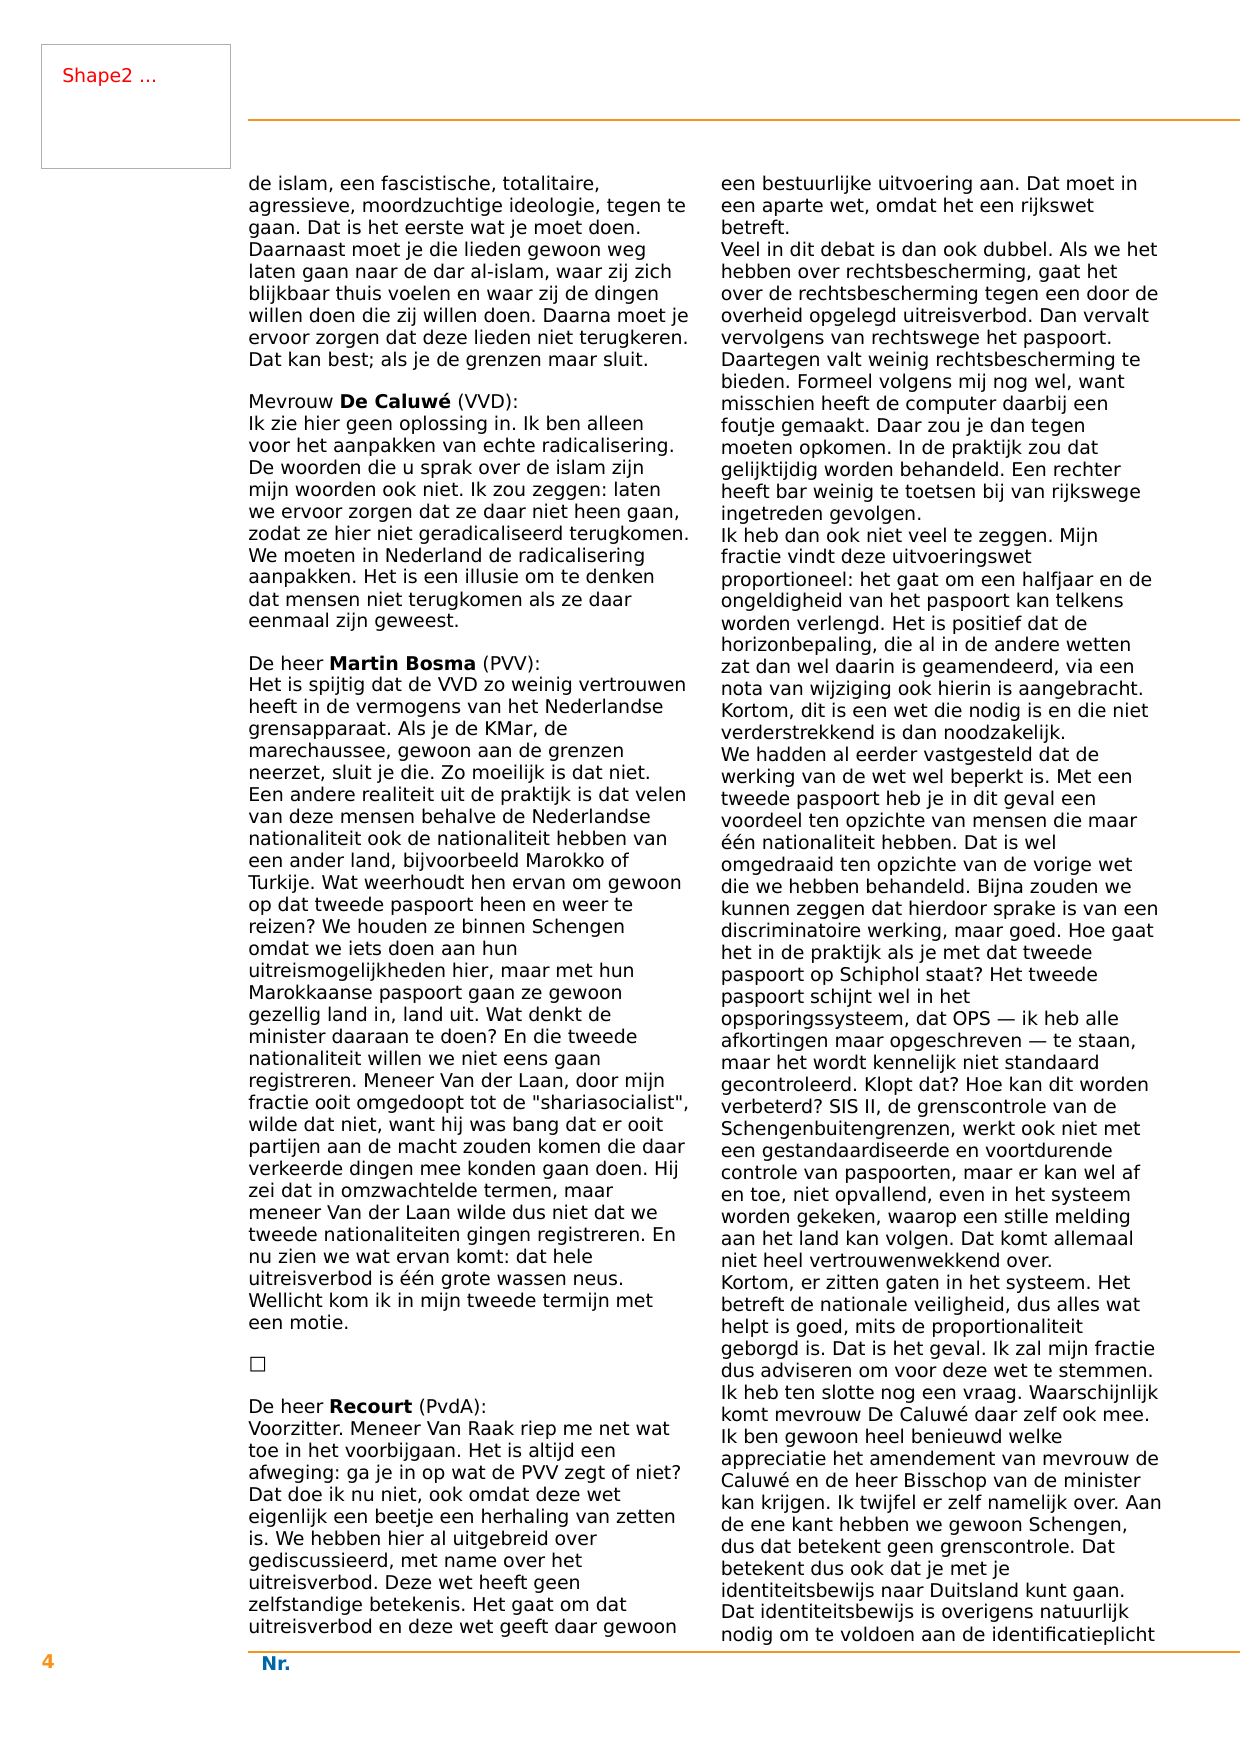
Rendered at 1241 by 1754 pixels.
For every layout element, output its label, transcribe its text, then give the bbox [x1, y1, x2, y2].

text Ik zie hier geen oplossing in. Ik ben alleen voor het aanpakken van echte radicalisering. De woorden die u sprak over de islam zijn mijn woorden ook niet. Ik zou zeggen: laten we ervoor zorgen dat ze daar niet heen gaan, zodat ze hier niet geradicaliseerd terugkomen. We moeten in Nederland de radicalisering aanpakken. Het is een illusie om te denken dat mensen niet terugkomen als ze daar eenmaal zijn geweest. [248, 413, 691, 632]
text Ik heb dan ook niet veel te zeggen. Mijn fractie vindt deze uitvoeringswet proportioneel: het gaat om een halfjaar en de ongeldigheid van het paspoort kan telkens worden verlengd. Het is positief dat de horizonbepaling, die al in de andere wetten zat dan wel daarin is geamendeerd, via een nota van wijziging ook hierin is aangebracht. Kortom, dit is een wet die nodig is en die niet verderstrekkend is dan noodzakelijk. [721, 524, 1163, 744]
text ⬜ [248, 1354, 691, 1376]
text We hadden al eerder vastgesteld dat de werking van de wet wel beperkt is. Met een tweede paspoort heb je in dit geval een voordeel ten opzichte van mensen die maar één nationaliteit hebben. Dat is wel omgedraaid ten opzichte van de vorige wet die we hebben behandeld. Bijna zouden we kunnen zeggen dat hierdoor sprake is van een discriminatoire werking, maar goed. Hoe gaat het in de praktijk als je met dat tweede paspoort op Schiphol staat? Het tweede paspoort schijnt wel in het opsporingssysteem, dat OPS — ik heb alle afkortingen maar opgeschreven — te staan, maar het wordt kennelijk niet standaard gecontroleerd. Klopt dat? Hoe kan dit worden verbeterd? SIS II, de grenscontrole van de Schengenbuitengrenzen, werkt ook niet met een gestandaardiseerde en voortdurende controle van paspoorten, maar er kan wel af en toe, niet opvallend, even in het systeem worden gekeken, waarop een stille melding aan het land kan volgen. Dat komt allemaal niet heel vertrouwenwekkend over. [721, 744, 1163, 1272]
text Veel in dit debat is dan ook dubbel. Als we het hebben over rechtsbescherming, gaat het over de rechtsbescherming tegen een door de overheid opgelegd uitreisverbod. Dan vervalt vervolgens van rechtswege het paspoort. Daartegen valt weinig rechtsbescherming te bieden. Formeel volgens mij nog wel, want misschien heeft de computer daarbij een foutje gemaakt. Daar zou je dan tegen moeten opkomen. In de praktijk zou dat gelijktijdig worden behandeld. Een rechter heeft bar weinig te toetsen bij van rijkswege ingetreden gevolgen. [721, 239, 1163, 524]
text Kortom, er zitten gaten in het systeem. Het betreft de nationale veiligheid, dus alles wat helpt is goed, mits de proportionaliteit geborgd is. Dat is het geval. Ik zal mijn fractie dus adviseren om voor deze wet te stemmen. [721, 1272, 1163, 1382]
text een bestuurlijke uitvoering aan. Dat moet in een aparte wet, omdat het een rijkswet betreft. [721, 173, 1163, 239]
text De heer Recourt (PvdA): [248, 1396, 691, 1418]
text De heer Martin Bosma (PVV): [248, 652, 691, 674]
text Het is spijtig dat de VVD zo weinig vertrouwen heeft in de vermogens van het Nederlandse grensapparaat. Als je de KMar, de marechaussee, gewoon aan de grenzen neerzet, sluit je die. Zo moeilijk is dat niet. [248, 674, 691, 784]
text Ik heb ten slotte nog een vraag. Waarschijnlijk komt mevrouw De Caluwé daar zelf ook mee. Ik ben gewoon heel benieuwd welke appreciatie het amendement van mevrouw de Caluwé en de heer Bisschop van de minister kan krijgen. Ik twijfel er zelf namelijk over. Aan de ene kant hebben we gewoon Schengen, dus dat betekent geen grenscontrole. Dat betekent dus ook dat je met je identiteitsbewijs naar Duitsland kunt gaan. Dat identiteitsbewijs is overigens natuurlijk nodig om te voldoen aan de identificatieplicht [721, 1382, 1163, 1645]
text Voorzitter. Meneer Van Raak riep me net wat toe in het voorbijgaan. Het is altijd een afweging: ga je in op wat de PVV zegt of niet? Dat doe ik nu niet, ook omdat deze wet eigenlijk een beetje een herhaling van zetten is. We hebben hier al uitgebreid over gediscussieerd, met name over het uitreisverbod. Deze wet heeft geen zelfstandige betekenis. Het gaat om dat uitreisverbod en deze wet geeft daar gewoon [248, 1418, 691, 1637]
text Een andere realiteit uit de praktijk is dat velen van deze mensen behalve de Nederlandse nationaliteit ook de nationaliteit hebben van een ander land, bijvoorbeeld Marokko of Turkije. Wat weerhoudt hen ervan om gewoon op dat tweede paspoort heen en weer te reizen? We houden ze binnen Schengen omdat we iets doen aan hun uitreismogelijkheden hier, maar met hun Marokkaanse paspoort gaan ze gewoon gezellig land in, land uit. Wat denkt de minister daaraan te doen? En die tweede nationaliteit willen we niet eens gaan registreren. Meneer Van der Laan, door mijn fractie ooit omgedoopt tot de "shariasocialist", wilde dat niet, want hij was bang dat er ooit partijen aan de macht zouden komen die daar verkeerde dingen mee konden gaan doen. Hij zei dat in omzwachtelde termen, maar meneer Van der Laan wilde dus niet dat we tweede nationaliteiten gingen registreren. En nu zien we wat ervan komt: dat hele uitreisverbod is één grote wassen neus. Wellicht kom ik in mijn tweede termijn met een motie. [248, 784, 691, 1334]
text Mevrouw De Caluwé (VVD): [248, 391, 691, 413]
text de islam, een fascistische, totalitaire, agressieve, moordzuchtige ideologie, tegen te gaan. Dat is het eerste wat je moet doen. Daarnaast moet je die lieden gewoon weg laten gaan naar de dar al-islam, waar zij zich blijkbaar thuis voelen en waar zij de dingen willen doen die zij willen doen. Daarna moet je ervoor zorgen dat deze lieden niet terugkeren. Dat kan best; als je de grenzen maar sluit. [248, 173, 691, 371]
